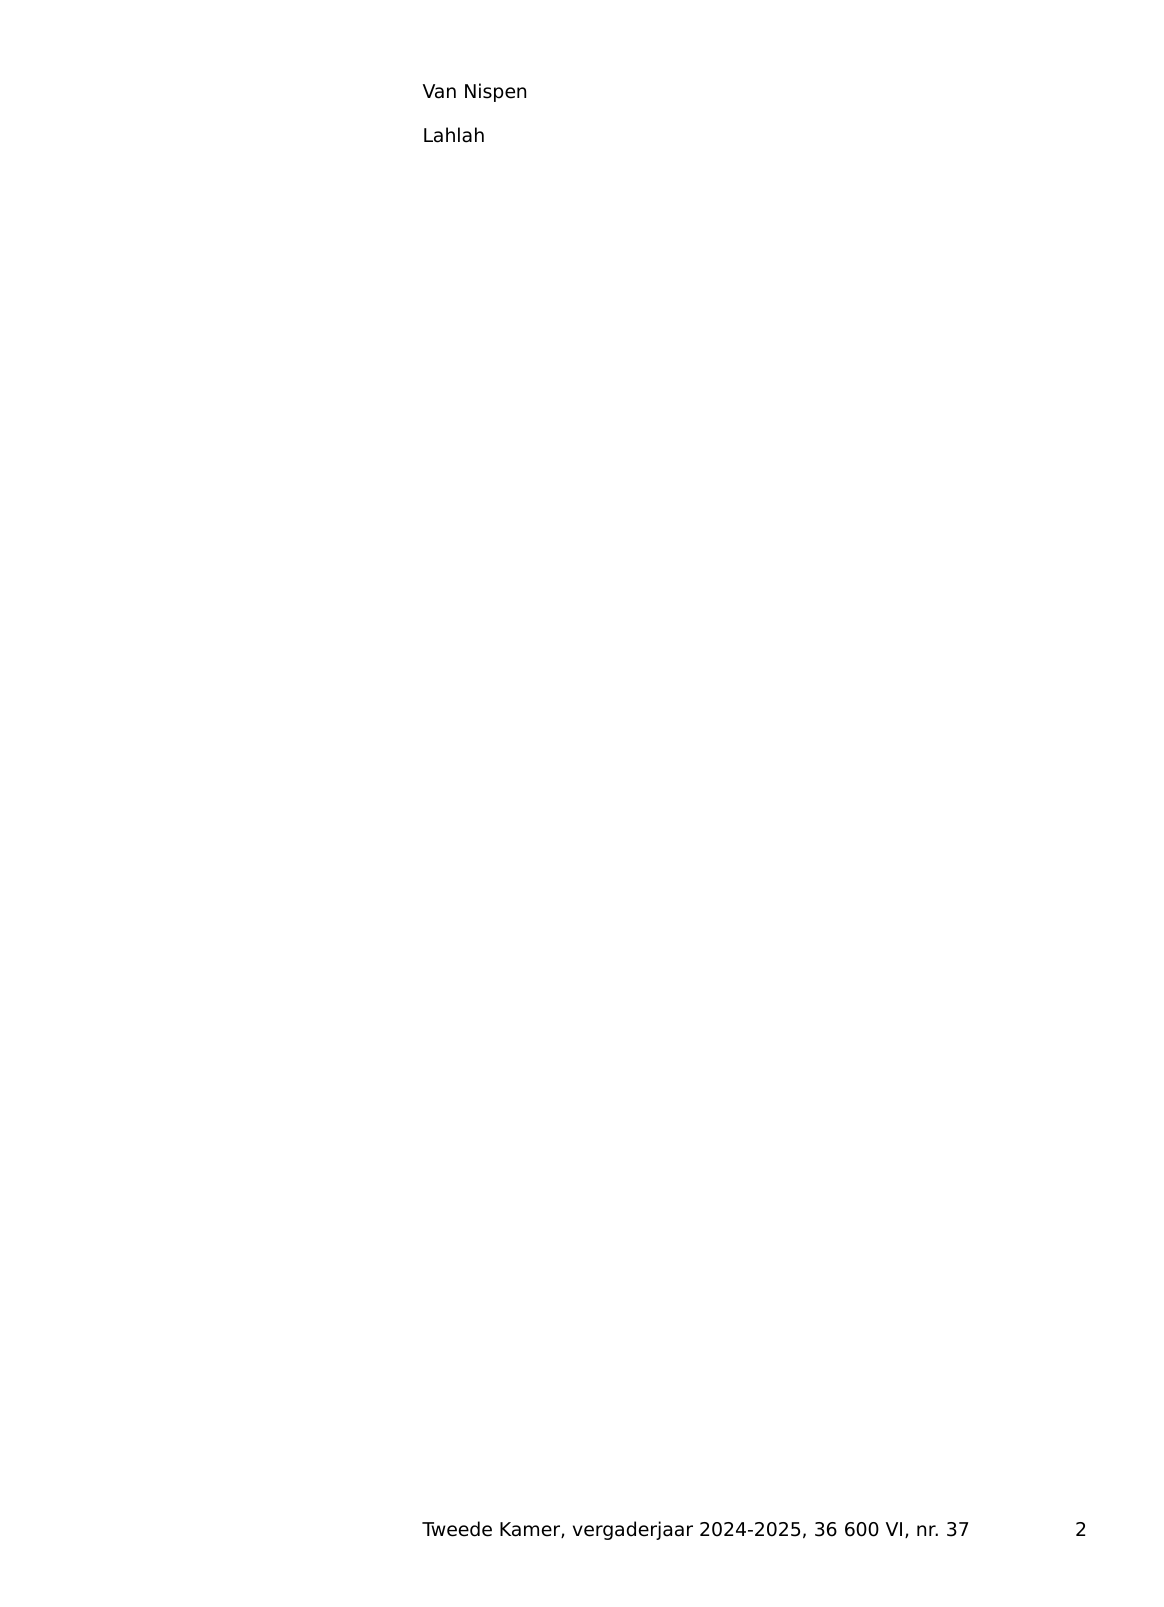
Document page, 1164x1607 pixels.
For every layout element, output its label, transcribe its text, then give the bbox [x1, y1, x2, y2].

text Van Nispen Lahlah [422, 59, 1087, 147]
